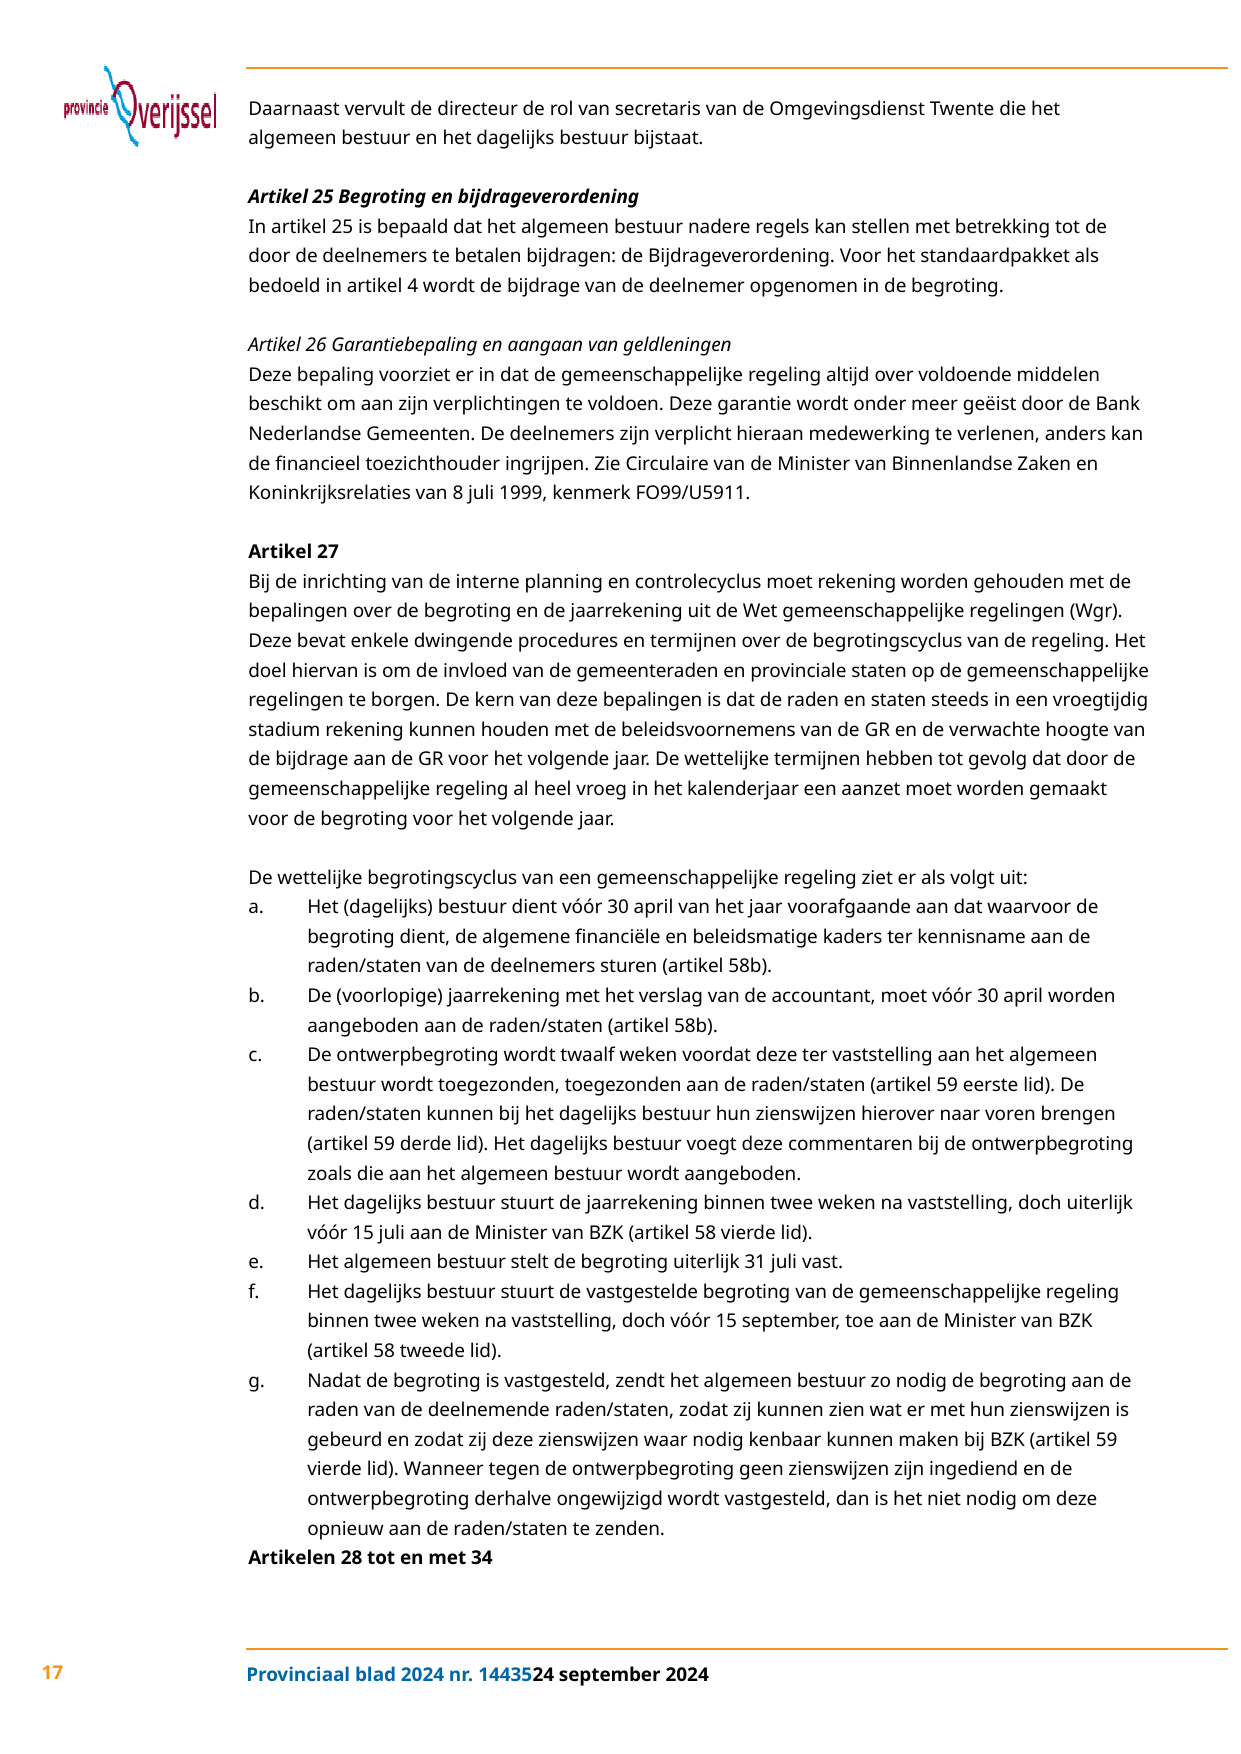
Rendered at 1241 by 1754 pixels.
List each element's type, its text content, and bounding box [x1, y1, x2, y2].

text De wettelijke begrotingscyclus van een gemeenschappelijke regeling ziet er als volgt uit: [248, 864, 1152, 890]
list Het dagelijks bestuur stuurt de vastgestelde begroting van de gemeenschappelijke regeling binnen twee weken na vaststelling, doch vóór 15 september, toe aan de Minister van BZK (artikel 58 tweede lid). [248, 1278, 1152, 1363]
list De ontwerpbegroting wordt twaalf weken voordat deze ter vaststelling aan het algemeen bestuur wordt toegezonden, toegezonden aan de raden/staten (artikel 59 eerste lid). De raden/staten kunnen bij het dagelijks bestuur hun zienswijzen hierover naar voren brengen (artikel 59 derde lid). Het dagelijks bestuur voegt deze commentaren bij de ontwerpbegroting zoals die aan het algemeen bestuur wordt aangeboden. [248, 1041, 1152, 1186]
text Daarnaast vervult de directeur de rol van secretaris van de Omgevingsdienst Twente die het algemeen bestuur en het dagelijks bestuur bijstaat. [248, 95, 1152, 150]
list Het algemeen bestuur stelt de begroting uiterlijk 31 juli vast. [248, 1248, 1152, 1274]
text Deze bepaling voorziet er in dat de gemeenschappelijke regeling altijd over voldoende middelen beschikt om aan zijn verplichtingen te voldoen. Deze garantie wordt onder meer geëist door de Bank Nederlandse Gemeenten. De deelnemers zijn verplicht hieraan medewerking te verlenen, anders kan de financieel toezichthouder ingrijpen. Zie Circulaire van de Minister van Binnenlandse Zaken en Koninkrijksrelaties van 8 juli 1999, kenmerk FO99/U5911. [248, 361, 1152, 505]
text Artikel 27 [248, 538, 1152, 564]
text Artikelen 28 tot en met 34 [248, 1544, 1152, 1570]
list Het (dagelijks) bestuur dient vóór 30 april van het jaar voorafgaande aan dat waarvoor de begroting dient, de algemene financiële en beleidsmatige kaders ter kennisname aan de raden/staten van de deelnemers sturen (artikel 58b). [248, 893, 1152, 978]
text Artikel 25 Begroting en bijdrageverordening [248, 183, 1152, 209]
picture [41, 47, 231, 172]
text Artikel 26 Garantiebepaling en aangaan van geldleningen [248, 331, 1152, 357]
text Bij de inrichting van de interne planning en controlecyclus moet rekening worden gehouden met de bepalingen over de begroting en de jaarrekening uit de Wet gemeenschappelijke regelingen (Wgr). Deze bevat enkele dwingende procedures en termijnen over de begrotingscyclus van de regeling. Het doel hiervan is om de invloed van de gemeenteraden en provinciale staten op de gemeenschappelijke regelingen te borgen. De kern van deze bepalingen is dat de raden en staten steeds in een vroegtijdig stadium rekening kunnen houden met de beleidsvoornemens van de GR en de verwachte hoogte van de bijdrage aan de GR voor het volgende jaar. De wettelijke termijnen hebben tot gevolg dat door de gemeenschappelijke regeling al heel vroeg in het kalenderjaar een aanzet moet worden gemaakt voor de begroting voor het volgende jaar. [248, 568, 1152, 831]
list De (voorlopige) jaarrekening met het verslag van de accountant, moet vóór 30 april worden aangeboden aan de raden/staten (artikel 58b). [248, 982, 1152, 1038]
list Nadat de begroting is vastgesteld, zendt het algemeen bestuur zo nodig de begroting aan de raden van de deelnemende raden/staten, zodat zij kunnen zien wat er met hun zienswijzen is gebeurd en zodat zij deze zienswijzen waar nodig kenbaar kunnen maken bij BZK (artikel 59 vierde lid). Wanneer tegen de ontwerpbegroting geen zienswijzen zijn ingediend en de ontwerpbegroting derhalve ongewijzigd wordt vastgesteld, dan is het niet nodig om deze opnieuw aan de raden/staten te zenden. [248, 1367, 1152, 1541]
list Het dagelijks bestuur stuurt de jaarrekening binnen twee weken na vaststelling, doch uiterlijk vóór 15 juli aan de Minister van BZK (artikel 58 vierde lid). [248, 1189, 1152, 1245]
text In artikel 25 is bepaald dat het algemeen bestuur nadere regels kan stellen met betrekking tot de door de deelnemers te betalen bijdragen: de Bijdrageverordening. Voor het standaardpakket als bedoeld in artikel 4 wordt de bijdrage van de deelnemer opgenomen in de begroting. [248, 213, 1152, 298]
